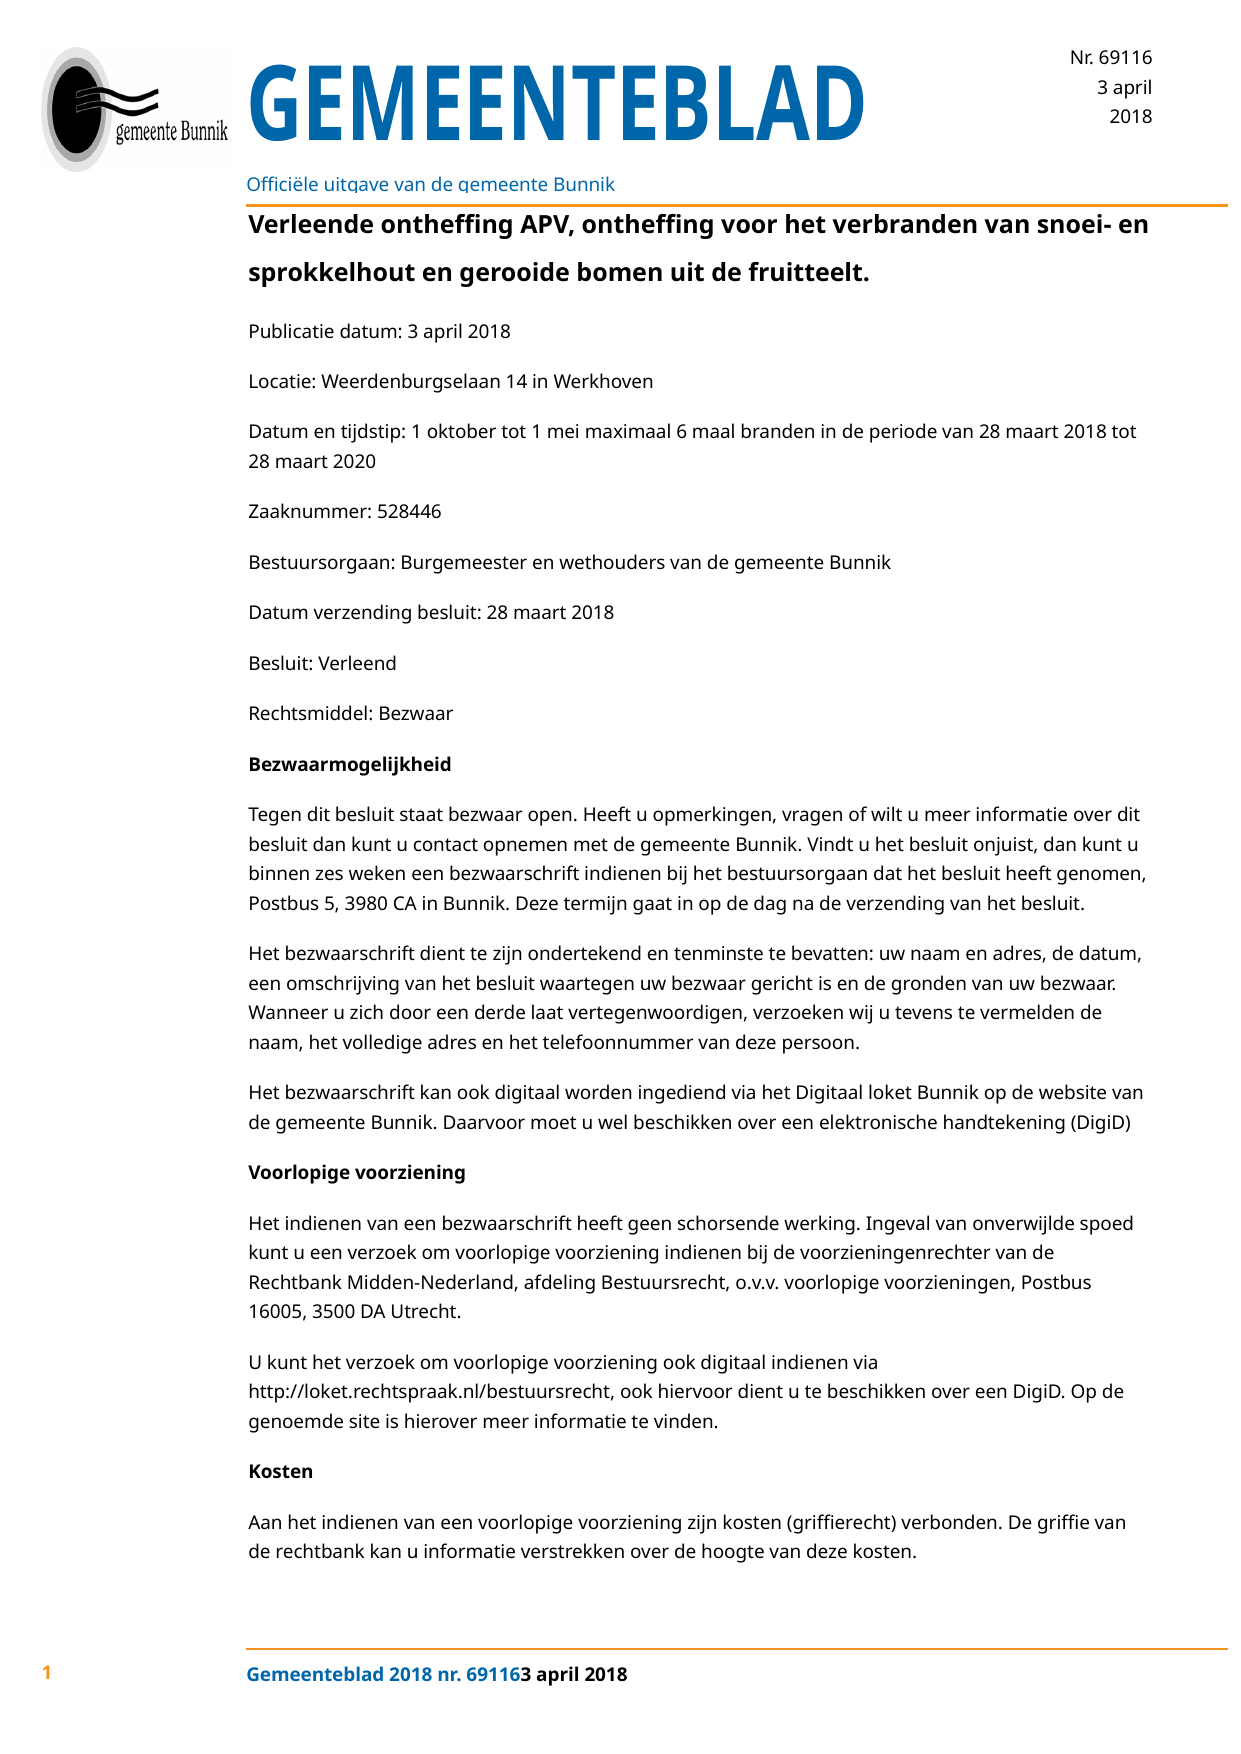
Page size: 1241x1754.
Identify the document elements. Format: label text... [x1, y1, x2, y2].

text Het bezwaarschrift kan ook digitaal worden ingediend via het Digitaal loket Bunnik op de website van de gemeente Bunnik. Daarvoor moet u wel beschikken over een elektronische handtekening (DigiD) [248, 1079, 1152, 1135]
text Tegen dit besluit staat bezwaar open. Heeft u opmerkingen, vragen of wilt u meer informatie over dit besluit dan kunt u contact opnemen met de gemeente Bunnik. Vindt u het besluit onjuist, dan kunt u binnen zes weken een bezwaarschrift indienen bij het bestuursorgaan dat het besluit heeft genomen, Postbus 5, 3980 CA in Bunnik. Deze termijn gaat in op de dag na de verzending van het besluit. [248, 801, 1152, 916]
text Rechtsmiddel: Bezwaar [248, 700, 1152, 726]
text Aan het indienen van een voorlopige voorziening zijn kosten (griffierecht) verbonden. De griffie van de rechtbank kan u informatie verstrekken over de hoogte van deze kosten. [248, 1509, 1152, 1564]
text Kosten [248, 1459, 1152, 1484]
text Het bezwaarschrift dient te zijn ondertekend en tenminste te bevatten: uw naam en adres, de datum, een omschrijving van het besluit waartegen uw bezwaar gericht is en de gronden van uw bezwaar. Wanneer u zich door een derde laat vertegenwoordigen, verzoeken wij u tevens te vermelden de naam, het volledige adres en het telefoonnummer van deze persoon. [248, 940, 1152, 1055]
text Publicatie datum: 3 april 2018 [248, 318, 1152, 344]
text Verleende ontheffing APV, ontheffing voor het verbranden van snoei- en sprokkelhout en gerooide bomen uit de fruitteelt. [248, 207, 1152, 288]
text Bezwaarmogelijkheid [248, 751, 1152, 777]
text Locatie: Weerdenburgselaan 14 in Werkhoven [248, 368, 1152, 394]
picture [41, 47, 231, 172]
text U kunt het verzoek om voorlopige voorziening ook digitaal indienen via http://loket.rechtspraak.nl/bestuursrecht, ook hiervoor dient u te beschikken over een DigiD. Op de genoemde site is hierover meer informatie te vinden. [248, 1349, 1152, 1434]
text Besluit: Verleend [248, 650, 1152, 676]
text Zaaknummer: 528446 [248, 499, 1152, 524]
text Datum en tijdstip: 1 oktober tot 1 mei maximaal 6 maal branden in de periode van 28 maart 2018 tot 28 maart 2020 [248, 419, 1152, 474]
text Het indienen van een bezwaarschrift heeft geen schorsende werking. Ingeval van onverwijlde spoed kunt u een verzoek om voorlopige voorziening indienen bij de voorzieningenrechter van de Rechtbank Midden-Nederland, afdeling Bestuursrecht, o.v.v. voorlopige voorzieningen, Postbus 16005, 3500 DA Utrecht. [248, 1210, 1152, 1324]
text Voorlopige voorziening [248, 1159, 1152, 1185]
text Bestuursorgaan: Burgemeester en wethouders van de gemeente Bunnik [248, 549, 1152, 575]
text Datum verzending besluit: 28 maart 2018 [248, 599, 1152, 625]
